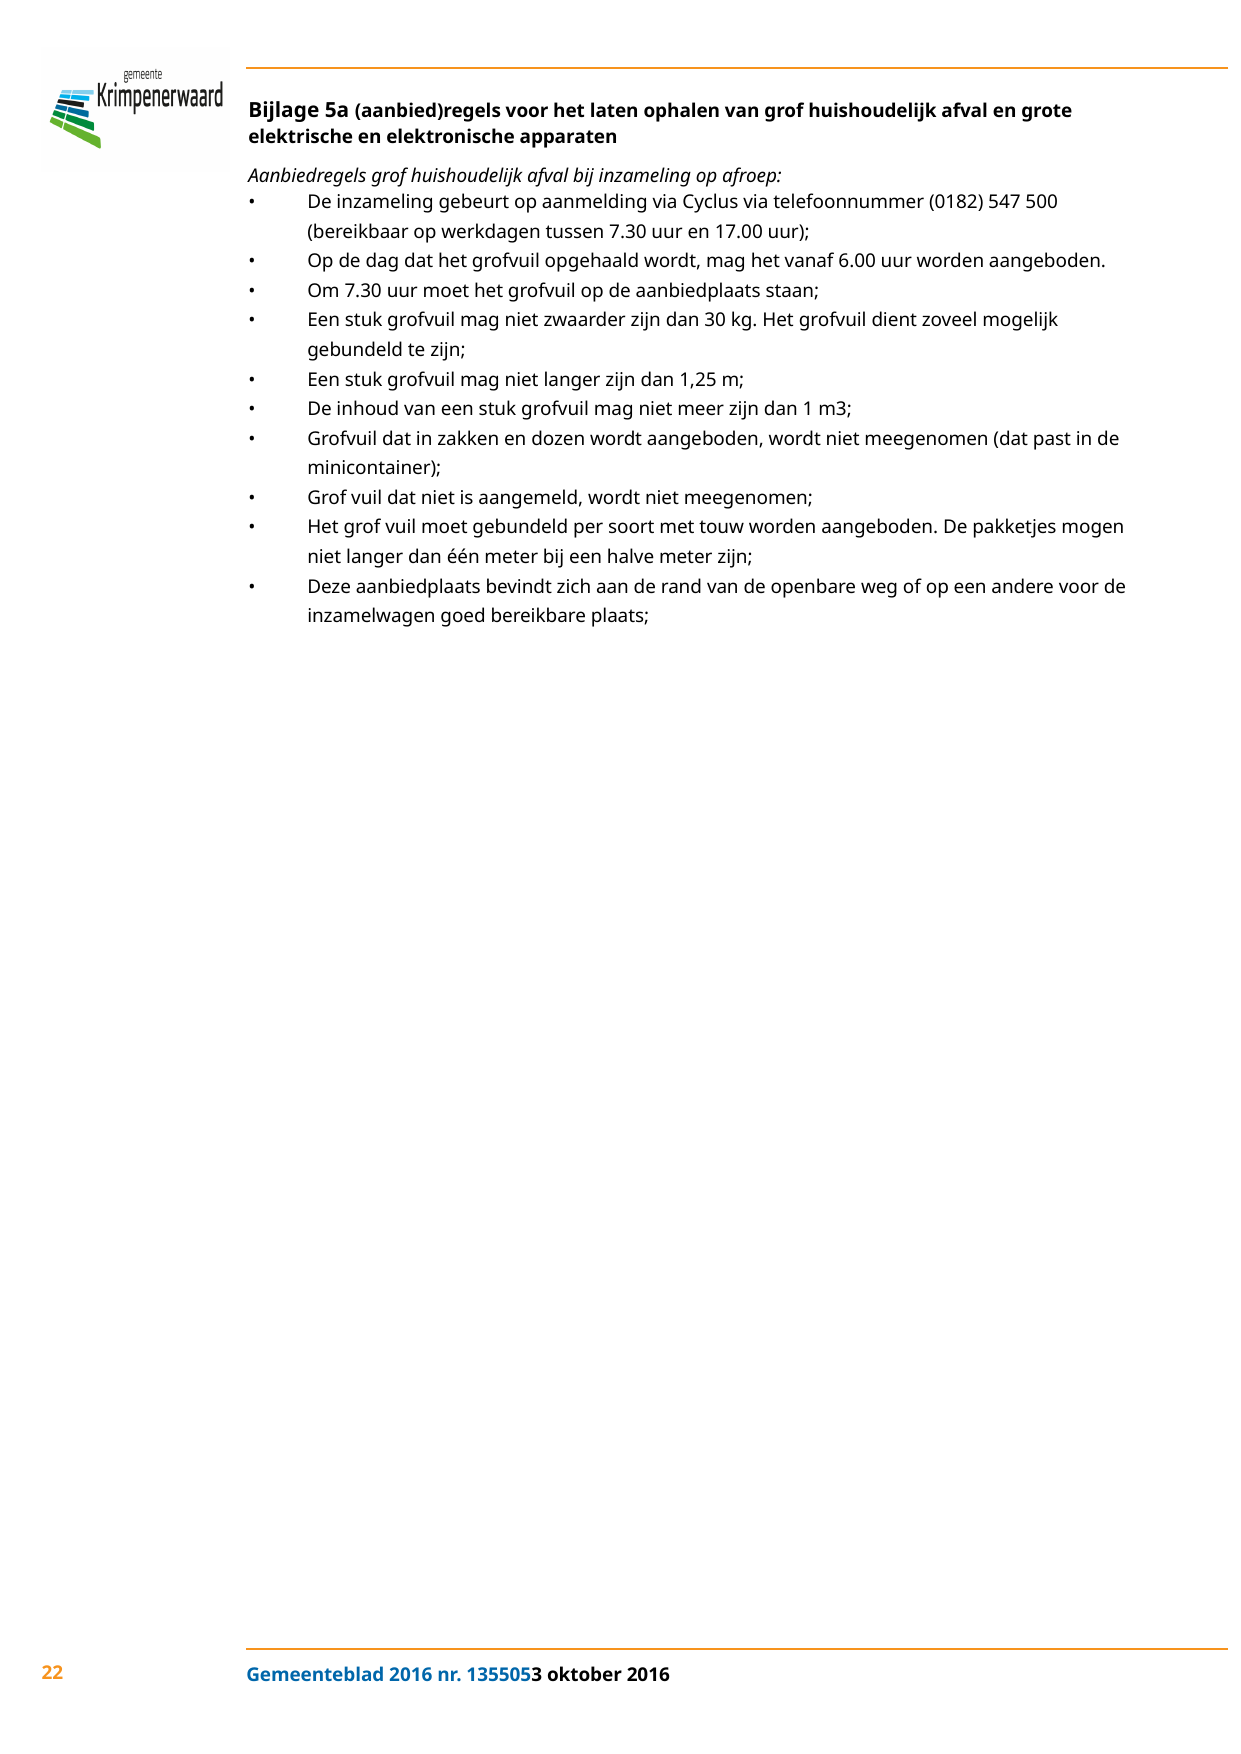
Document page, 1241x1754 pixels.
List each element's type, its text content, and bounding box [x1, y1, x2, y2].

picture [41, 47, 231, 172]
text Aanbiedregels grof huishoudelijk afval bij inzameling op afroep: [248, 163, 1152, 188]
list De inzameling gebeurt op aanmelding via Cyclus via telefoonnummer (0182) 547 500 (bereikbaar op werkdagen tussen 7.30 uur en 17.00 uur); [248, 188, 1152, 244]
list Een stuk grofvuil mag niet zwaarder zijn dan 30 kg. Het grofvuil dient zoveel mogelijk gebundeld te zijn; [248, 307, 1152, 362]
list Deze aanbiedplaats bevindt zich aan de rand van de openbare weg of op een andere voor de inzamelwagen goed bereikbare plaats; [248, 573, 1152, 628]
list Op de dag dat het grofvuil opgehaald wordt, mag het vanaf 6.00 uur worden aangeboden. [248, 247, 1152, 273]
list Het grof vuil moet gebundeld per soort met touw worden aangeboden. De pakketjes mogen niet langer dan één meter bij een halve meter zijn; [248, 514, 1152, 569]
list De inhoud van een stuk grofvuil mag niet meer zijn dan 1 m3; [248, 395, 1152, 421]
list Grofvuil dat in zakken en dozen wordt aangeboden, wordt niet meegenomen (dat past in de minicontainer); [248, 425, 1152, 480]
text Bijlage 5a (aanbied)regels voor het laten ophalen van grof huishoudelijk afval en grote elektrische en elektronische apparaten [248, 95, 1152, 149]
list Grof vuil dat niet is aangemeld, wordt niet meegenomen; [248, 484, 1152, 510]
list Om 7.30 uur moet het grofvuil op de aanbiedplaats staan; [248, 277, 1152, 303]
list Een stuk grofvuil mag niet langer zijn dan 1,25 m; [248, 366, 1152, 392]
